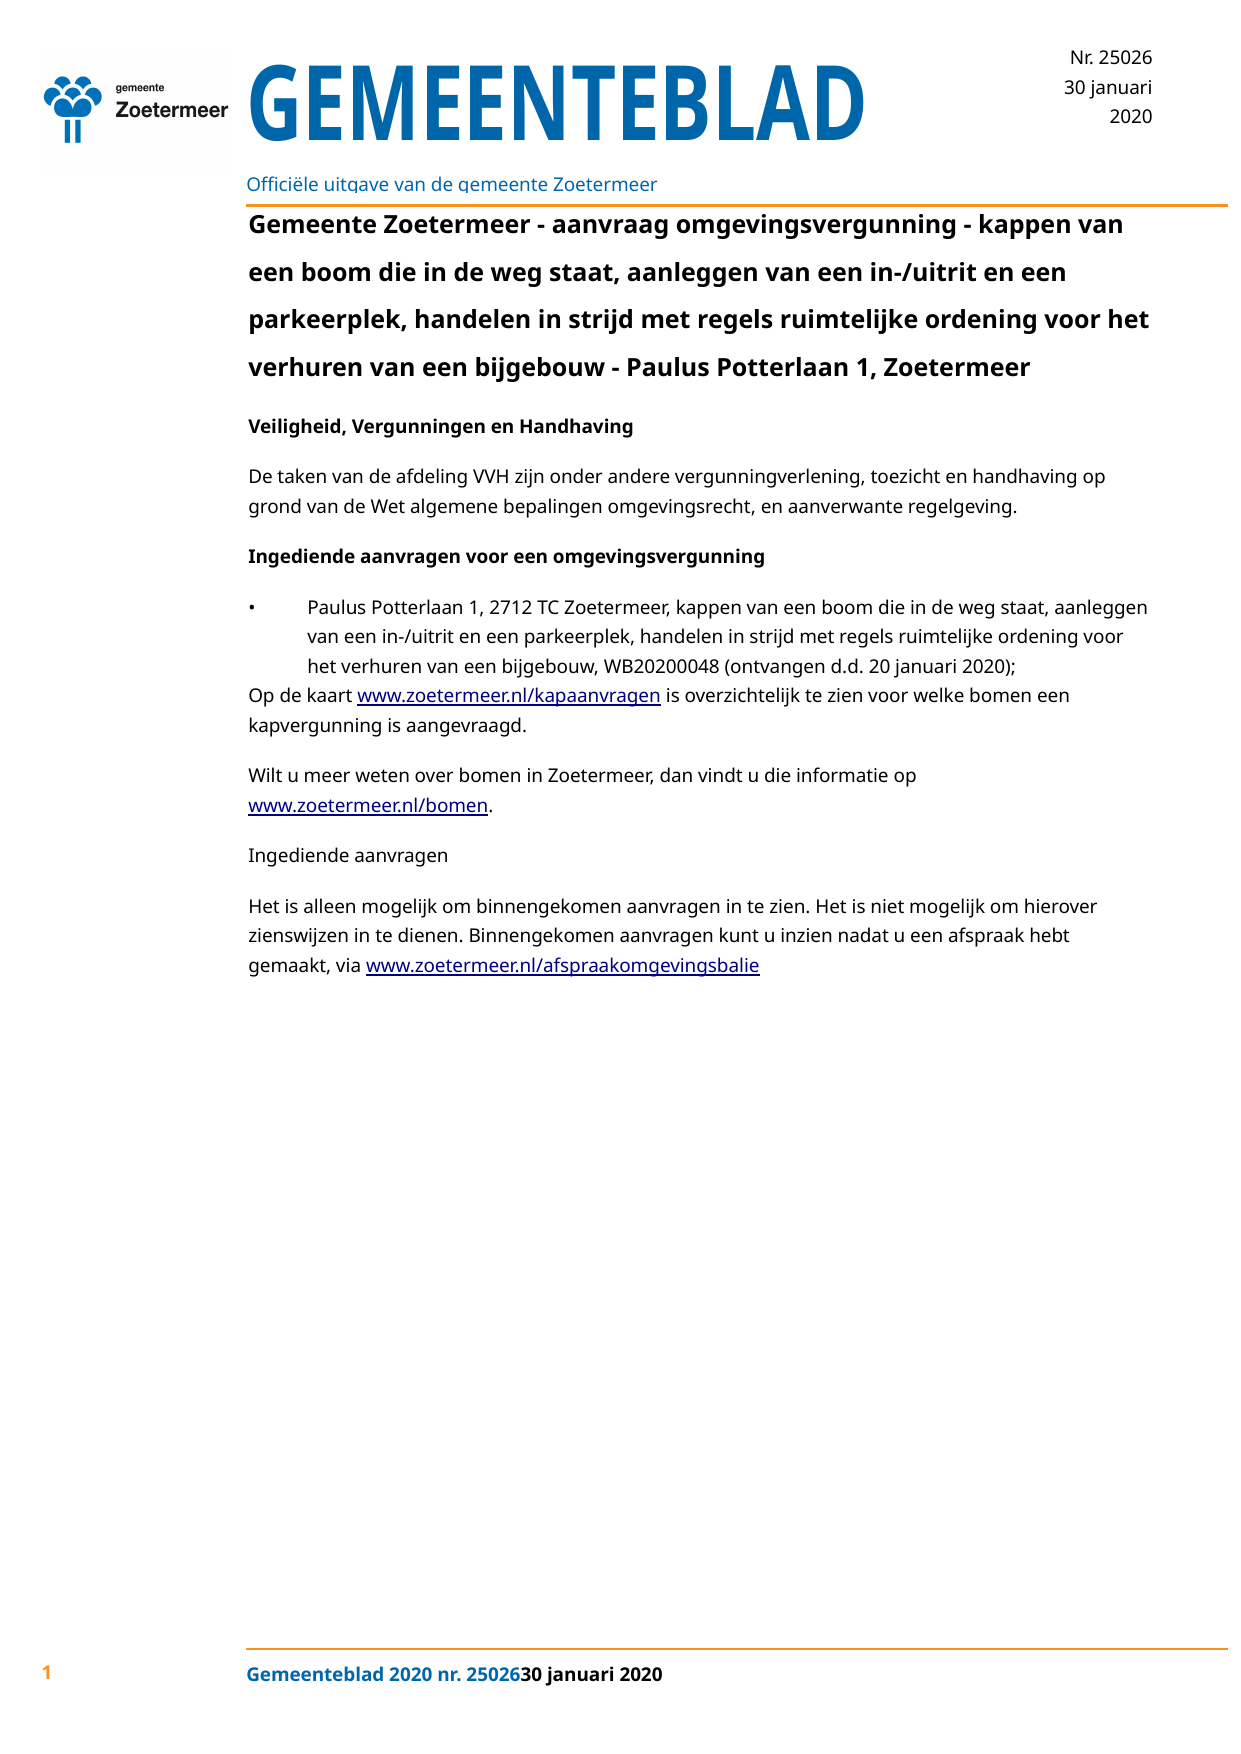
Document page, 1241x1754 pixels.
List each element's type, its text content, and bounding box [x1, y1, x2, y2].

text Het is alleen mogelijk om binnengekomen aanvragen in te zien. Het is niet mogelijk om hierover zienswijzen in te dienen. Binnengekomen aanvragen kunt u inzien nadat u een afspraak hebt gemaakt, via www.zoetermeer.nl/afspraakomgevingsbalie [248, 893, 1152, 978]
text Veiligheid, Vergunningen en Handhaving [248, 413, 1152, 439]
text Ingediende aanvragen [248, 843, 1152, 868]
text Ingediende aanvragen voor een omgevingsvergunning [248, 543, 1152, 569]
text Gemeente Zoetermeer - aanvraag omgevingsvergunning - kappen van een boom die in de weg staat, aanleggen van een in-/uitrit en een parkeerplek, handelen in strijd met regels ruimtelijke ordening voor het verhuren van een bijgebouw - Paulus Potterlaan 1, Zoetermeer [248, 207, 1152, 384]
text De taken van de afdeling VVH zijn onder andere vergunningverlening, toezicht en handhaving op grond van de Wet algemene bepalingen omgevingsrecht, en aanverwante regelgeving. [248, 463, 1152, 519]
picture [41, 47, 231, 172]
list Paulus Potterlaan 1, 2712 TC Zoetermeer, kappen van een boom die in de weg staat, aanleggen van een in-/uitrit en een parkeerplek, handelen in strijd met regels ruimtelijke ordening voor het verhuren van een bijgebouw, WB20200048 (ontvangen d.d. 20 januari 2020); [248, 594, 1152, 679]
text Op de kaart www.zoetermeer.nl/kapaanvragen is overzichtelijk te zien voor welke bomen een kapvergunning is aangevraagd. [248, 683, 1152, 738]
text Wilt u meer weten over bomen in Zoetermeer, dan vindt u die informatie op www.zoetermeer.nl/bomen. [248, 763, 1152, 818]
